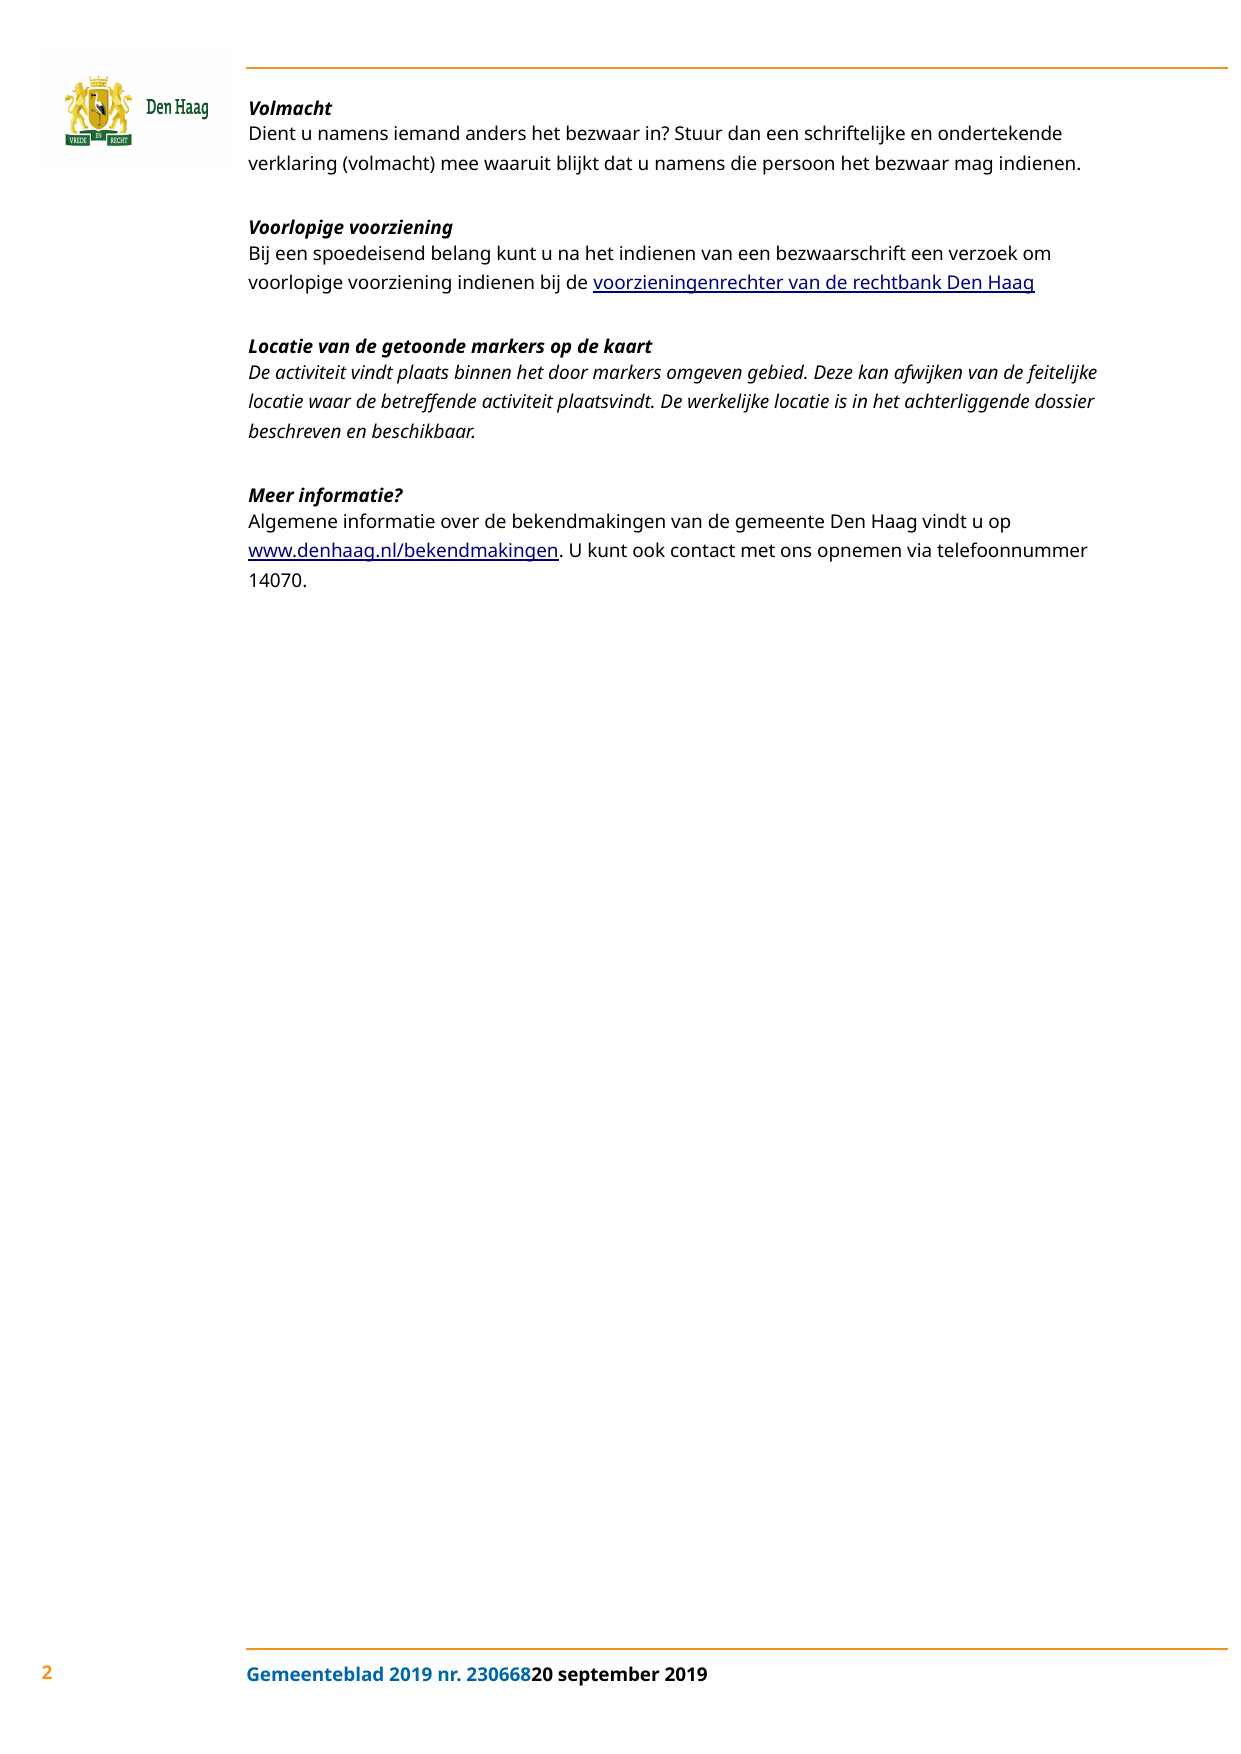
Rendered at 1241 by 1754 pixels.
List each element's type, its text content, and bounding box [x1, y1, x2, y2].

text Algemene informatie over de bekendmakingen van de gemeente Den Haag vindt u op www.denhaag.nl/bekendmakingen. U kunt ook contact met ons opnemen via telefoonnummer 14070. [248, 508, 1152, 593]
text Voorlopige voorziening [248, 214, 1152, 240]
text Bij een spoedeisend belang kunt u na het indienen van een bezwaarschrift een verzoek om voorlopige voorziening indienen bij de voorzieningenrechter van de rechtbank Den Haag [248, 240, 1152, 295]
text Volmacht [248, 95, 1152, 121]
text De activiteit vindt plaats binnen het door markers omgeven gebied. Deze kan afwijken van de feitelijke locatie waar de betreffende activiteit plaatsvindt. De werkelijke locatie is in het achterliggende dossier beschreven en beschikbaar. [248, 359, 1152, 444]
text Dient u namens iemand anders het bezwaar in? Stuur dan een schriftelijke en ondertekende verklaring (volmacht) mee waaruit blijkt dat u namens die persoon het bezwaar mag indienen. [248, 121, 1152, 176]
picture [41, 47, 231, 172]
text Meer informatie? [248, 482, 1152, 508]
text Locatie van de getoonde markers op de kaart [248, 333, 1152, 359]
